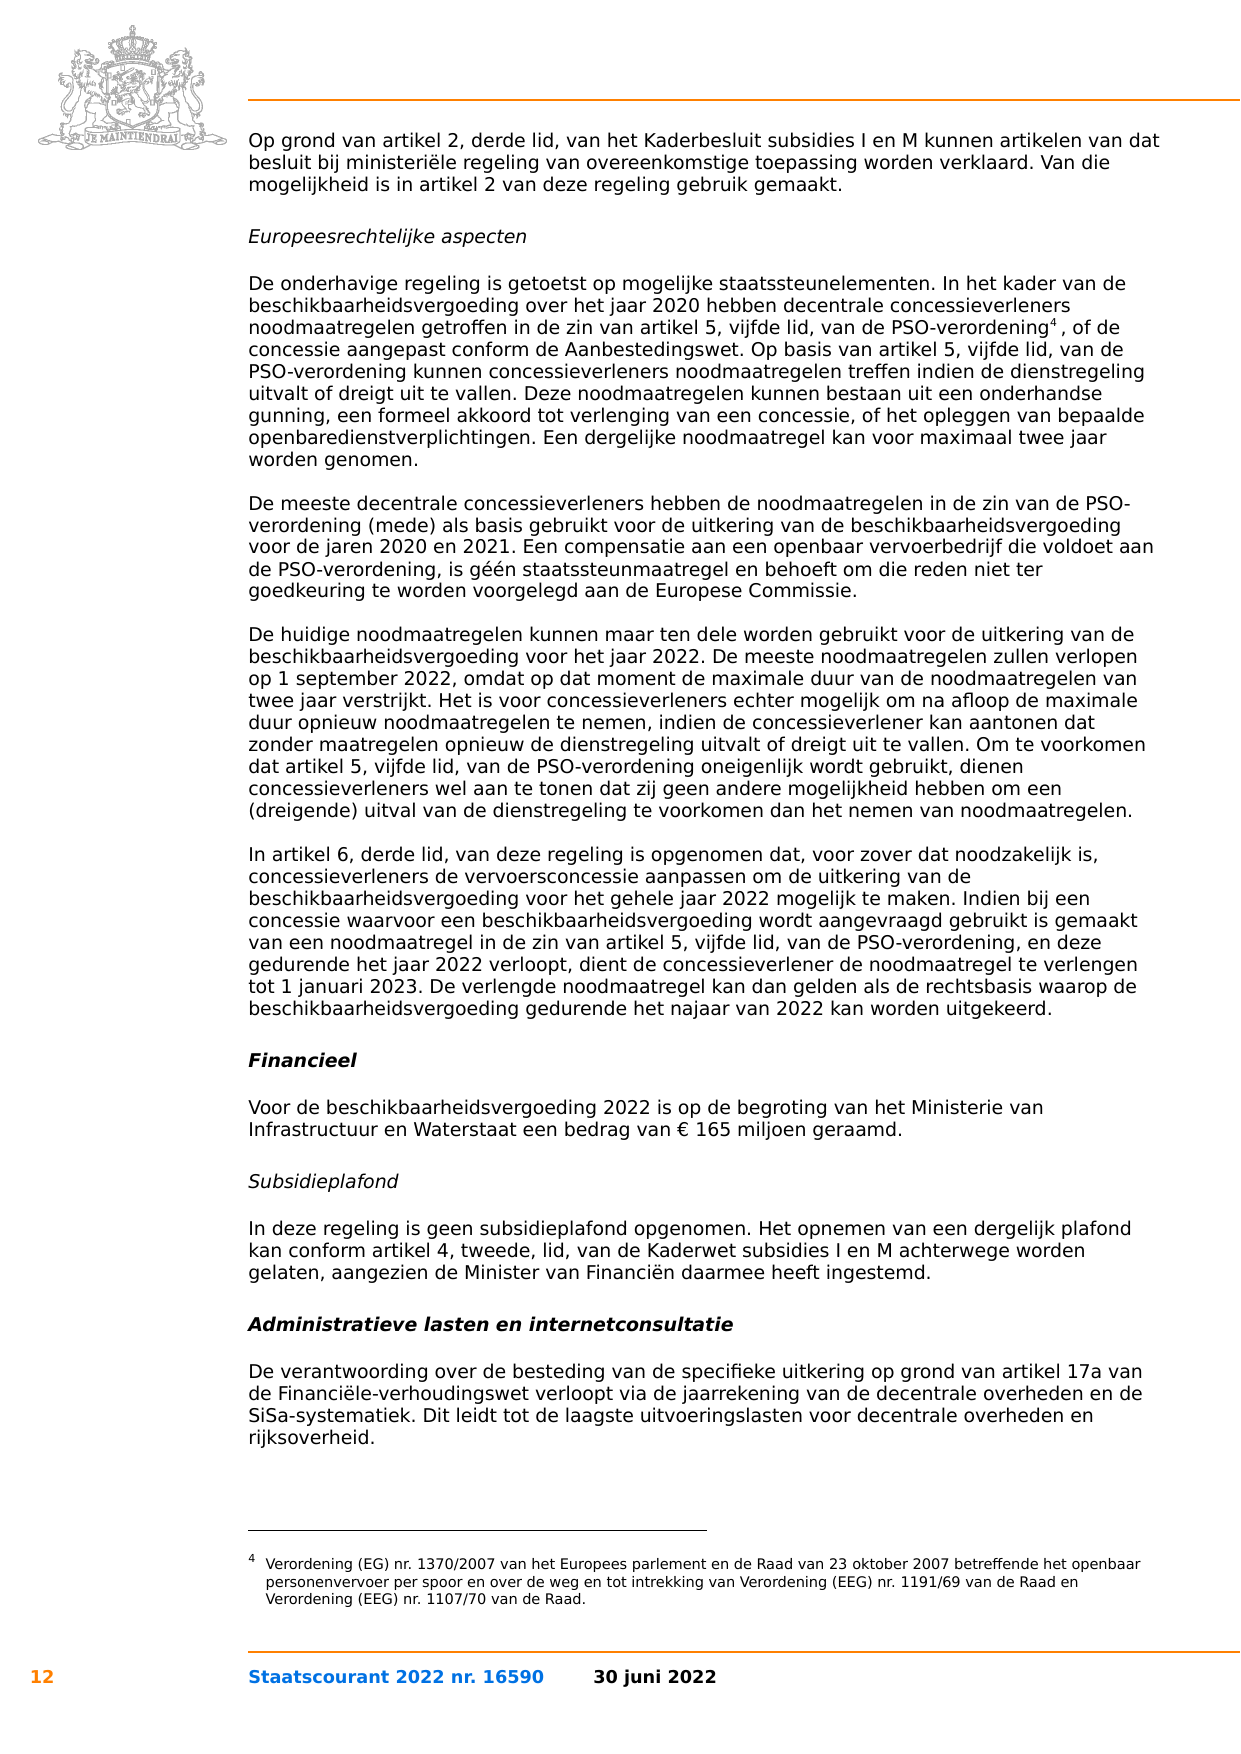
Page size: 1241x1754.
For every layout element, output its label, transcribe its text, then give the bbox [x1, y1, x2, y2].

text In artikel 6, derde lid, van deze regeling is opgenomen dat, voor zover dat noodzakelijk is, concessieverleners de vervoersconcessie aanpassen om de uitkering van de beschikbaarheidsvergoeding voor het gehele jaar 2022 mogelijk te maken. Indien bij een concessie waarvoor een beschikbaarheidsvergoeding wordt aangevraagd gebruikt is gemaakt van een noodmaatregel in de zin van artikel 5, vijfde lid, van de PSO-verordening, en deze gedurende het jaar 2022 verloopt, dient de concessieverlener de noodmaatregel te verlengen tot 1 januari 2023. De verlengde noodmaatregel kan dan gelden als de rechtsbasis waarop de beschikbaarheidsvergoeding gedurende het najaar van 2022 kan worden uitgekeerd. [248, 844, 1163, 1020]
subtitle Administratieve lasten en internetconsultatie [248, 1314, 1163, 1336]
subtitle Subsidieplafond [248, 1171, 1163, 1193]
text De onderhavige regeling is getoetst op mogelijke staatssteunelementen. In het kader van de beschikbaarheidsvergoeding over het jaar 2020 hebben decentrale concessieverleners noodmaatregelen getroffen in de zin van artikel 5, vijfde lid, van de PSO-verordening, of de concessie aangepast conform de Aanbestedingswet. Op basis van artikel 5, vijfde lid, van de PSO-verordening kunnen concessieverleners noodmaatregelen treffen indien de dienstregeling uitvalt of dreigt uit te vallen. Deze noodmaatregelen kunnen bestaan uit een onderhandse gunning, een formeel akkoord tot verlenging van een concessie, of het opleggen van bepaalde openbaredienstverplichtingen. Een dergelijke noodmaatregel kan voor maximaal twee jaar worden genomen. [248, 273, 1163, 471]
subtitle Financieel [248, 1050, 1163, 1072]
text De verantwoording over de besteding van de specifieke uitkering op grond van artikel 17a van de Financiële-verhoudingswet verloopt via de jaarrekening van de decentrale overheden en de SiSa-systematiek. Dit leidt tot de laagste uitvoeringslasten voor decentrale overheden en rijksoverheid. [248, 1361, 1163, 1448]
text Verordening (EG) nr. 1370/2007 van het Europees parlement en de Raad van 23 oktober 2007 betreffende het openbaar personenvervoer per spoor en over de weg en tot intrekking van Verordening (EEG) nr. 1191/69 van de Raad en Verordening (EEG) nr. 1107/70 van de Raad. [248, 1552, 1163, 1608]
subtitle Europeesrechtelijke aspecten [248, 226, 1163, 248]
text De meeste decentrale concessieverleners hebben de noodmaatregelen in de zin van de PSO-verordening (mede) als basis gebruikt voor de uitkering van de beschikbaarheidsvergoeding voor de jaren 2020 en 2021. Een compensatie aan een openbaar vervoerbedrijf die voldoet aan de PSO-verordening, is géén staatssteunmaatregel en behoeft om die reden niet ter goedkeuring te worden voorgelegd aan de Europese Commissie. [248, 492, 1163, 602]
text Voor de beschikbaarheidsvergoeding 2022 is op de begroting van het Ministerie van Infrastructuur en Waterstaat een bedrag van € 165 miljoen geraamd. [248, 1097, 1163, 1141]
text De huidige noodmaatregelen kunnen maar ten dele worden gebruikt voor de uitkering van de beschikbaarheidsvergoeding voor het jaar 2022. De meeste noodmaatregelen zullen verlopen op 1 september 2022, omdat op dat moment de maximale duur van de noodmaatregelen van twee jaar verstrijkt. Het is voor concessieverleners echter mogelijk om na afloop de maximale duur opnieuw noodmaatregelen te nemen, indien de concessieverlener kan aantonen dat zonder maatregelen opnieuw de dienstregeling uitvalt of dreigt uit te vallen. Om te voorkomen dat artikel 5, vijfde lid, van de PSO-verordening oneigenlijk wordt gebruikt, dienen concessieverleners wel aan te tonen dat zij geen andere mogelijkheid hebben om een (dreigende) uitval van de dienstregeling te voorkomen dan het nemen van noodmaatregelen. [248, 624, 1163, 822]
text In deze regeling is geen subsidieplafond opgenomen. Het opnemen van een dergelijk plafond kan conform artikel 4, tweede, lid, van de Kaderwet subsidies I en M achterwege worden gelaten, aangezien de Minister van Financiën daarmee heeft ingestemd. [248, 1218, 1163, 1284]
text Op grond van artikel 2, derde lid, van het Kaderbesluit subsidies I en M kunnen artikelen van dat besluit bij ministeriële regeling van overeenkomstige toepassing worden verklaard. Van die mogelijkheid is in artikel 2 van deze regeling gebruik gemaakt. [248, 130, 1163, 196]
picture [38, 25, 227, 150]
